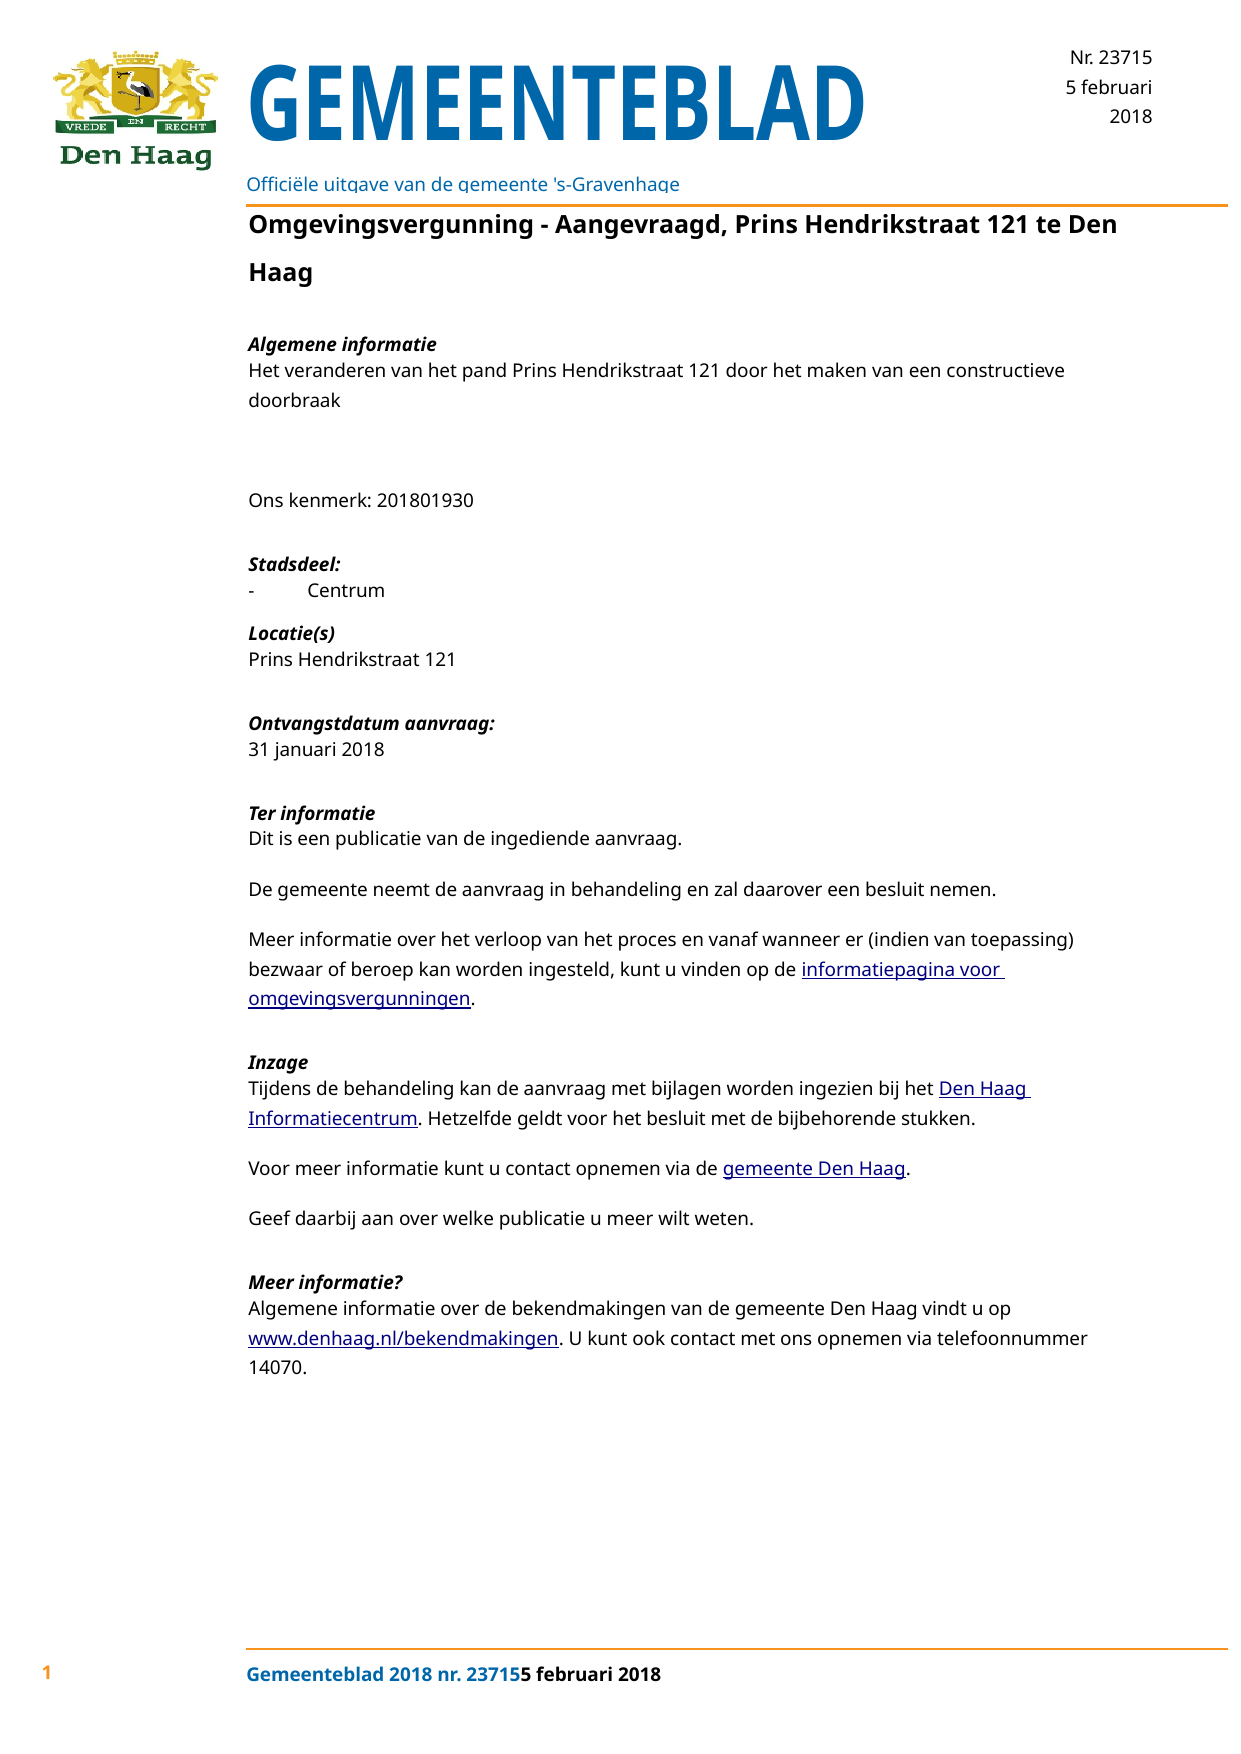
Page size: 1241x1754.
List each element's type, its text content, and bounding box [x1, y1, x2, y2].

text Locatie(s) [248, 620, 1152, 646]
text Dit is een publicatie van de ingediende aanvraag. [248, 826, 1152, 851]
text Meer informatie? [248, 1269, 1152, 1295]
text Stadsdeel: [248, 552, 1152, 577]
list Centrum [248, 577, 1152, 603]
text Meer informatie over het verloop van het proces en vanaf wanneer er (indien van toepassing) bezwaar of beroep kan worden ingesteld, kunt u vinden op de informatiepagina voor omgevingsvergunningen. [248, 926, 1152, 1011]
text 31 januari 2018 [248, 736, 1152, 762]
text Ter informatie [248, 800, 1152, 826]
text Voor meer informatie kunt u contact opnemen via de gemeente Den Haag. [248, 1155, 1152, 1181]
text Prins Hendrikstraat 121 [248, 646, 1152, 672]
text Ons kenmerk: 201801930 [248, 488, 1152, 513]
text De gemeente neemt de aanvraag in behandeling en zal daarover een besluit nemen. [248, 876, 1152, 902]
text Algemene informatie [248, 331, 1152, 357]
text Het veranderen van het pand Prins Hendrikstraat 121 door het maken van een constructieve doorbraak [248, 357, 1152, 412]
text Geef daarbij aan over welke publicatie u meer wilt weten. [248, 1206, 1152, 1231]
text Ontvangstdatum aanvraag: [248, 710, 1152, 736]
text Omgevingsvergunning - Aangevraagd, Prins Hendrikstraat 121 te Den Haag [248, 207, 1152, 288]
picture [41, 47, 231, 172]
text Tijdens de behandeling kan de aanvraag met bijlagen worden ingezien bij het Den Haag Informatiecentrum. Hetzelfde geldt voor het besluit met de bijbehorende stukken. [248, 1075, 1152, 1131]
text Inzage [248, 1049, 1152, 1075]
text Algemene informatie over de bekendmakingen van de gemeente Den Haag vindt u op www.denhaag.nl/bekendmakingen. U kunt ook contact met ons opnemen via telefoonnummer 14070. [248, 1295, 1152, 1380]
